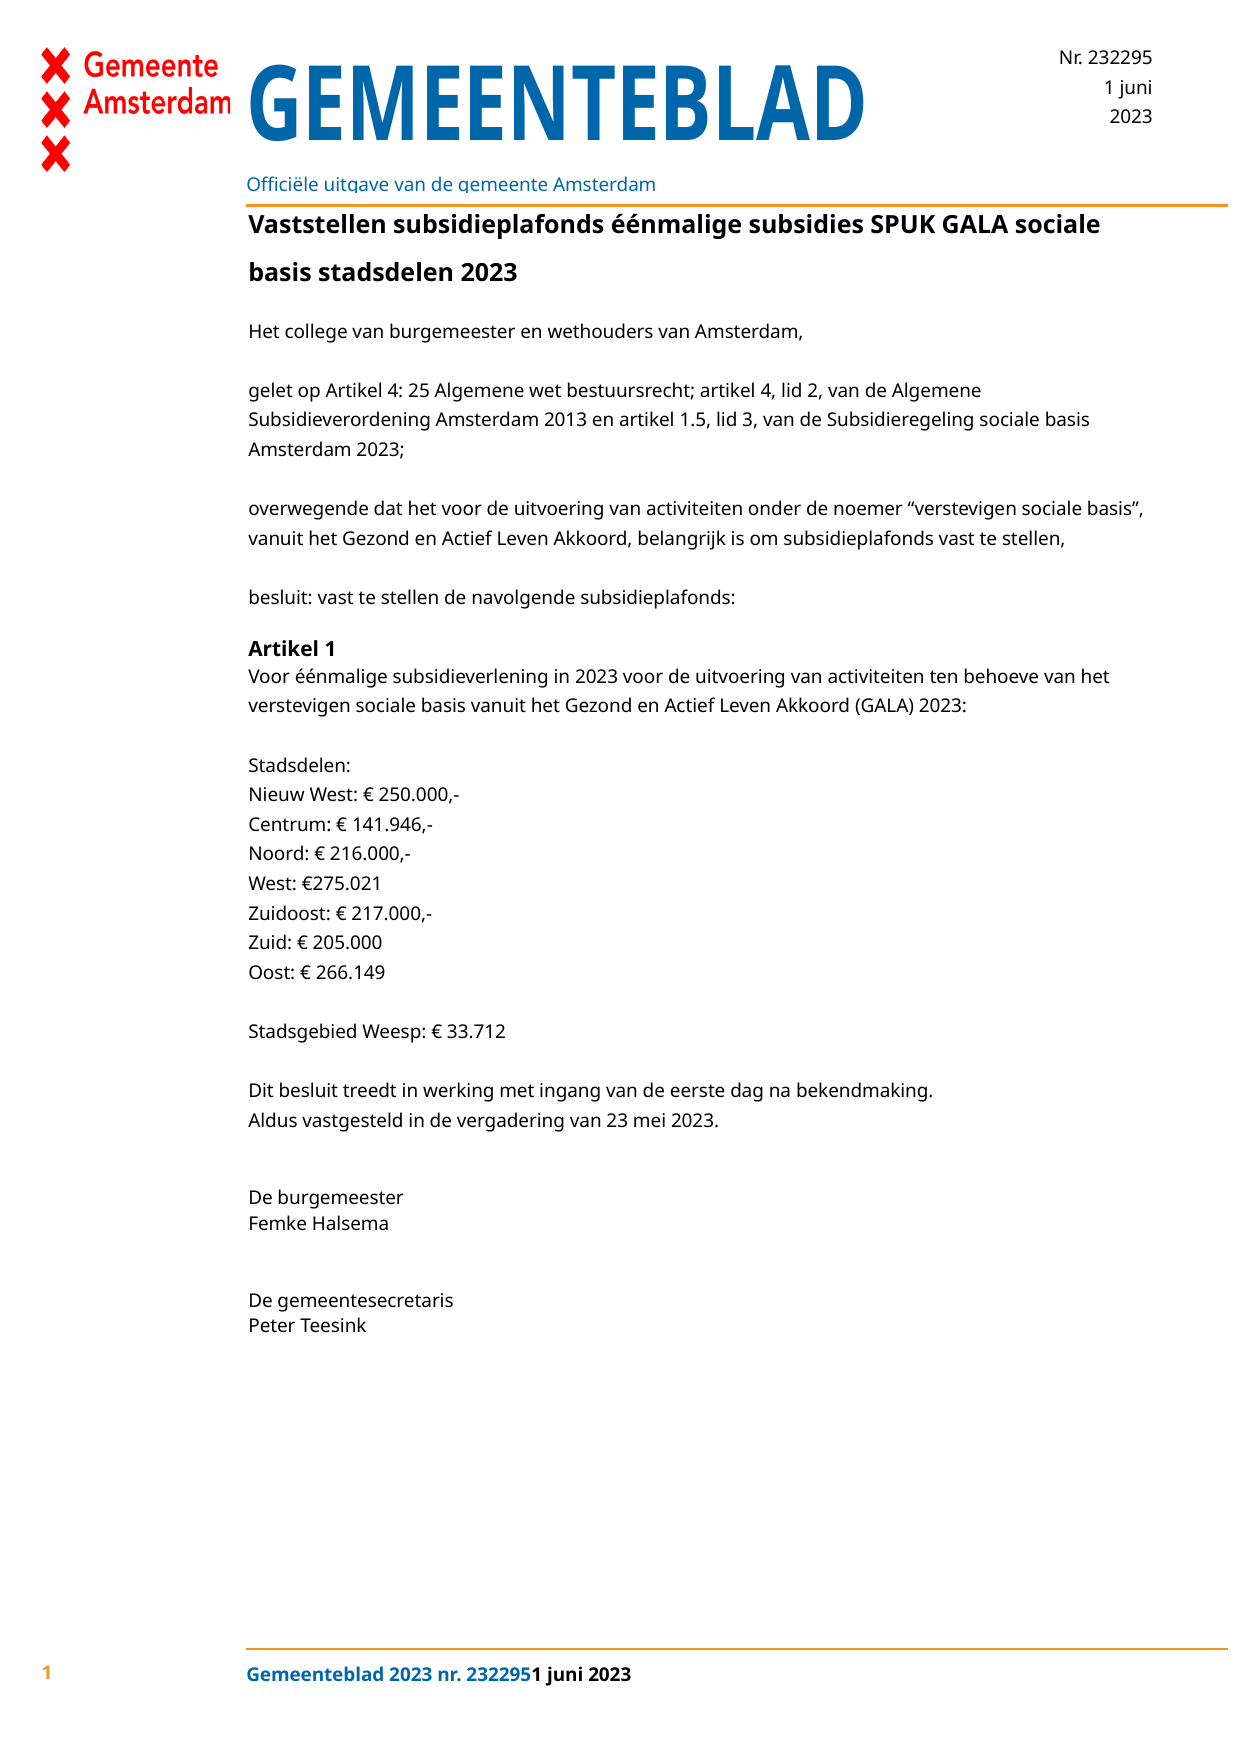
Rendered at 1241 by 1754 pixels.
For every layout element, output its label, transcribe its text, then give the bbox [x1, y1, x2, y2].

text Stadsgebied Weesp: € 33.712 [248, 1018, 1152, 1044]
text West: €275.021 [248, 870, 1152, 896]
text Centrum: € 141.946,- [248, 811, 1152, 837]
picture [41, 47, 231, 172]
text gelet op Artikel 4: 25 Algemene wet bestuursrecht; artikel 4, lid 2, van de Algemene Subsidieverordening Amsterdam 2013 en artikel 1.5, lid 3, van de Subsidieregeling sociale basis Amsterdam 2023; [248, 377, 1152, 462]
text De burgemeester [248, 1184, 1152, 1210]
text Peter Teesink [248, 1313, 1152, 1338]
text Voor éénmalige subsidieverlening in 2023 voor de uitvoering van activiteiten ten behoeve van het verstevigen sociale basis vanuit het Gezond en Actief Leven Akkoord (GALA) 2023: [248, 663, 1152, 718]
text Zuidoost: € 217.000,- [248, 900, 1152, 925]
text Aldus vastgesteld in de vergadering van 23 mei 2023. [248, 1107, 1152, 1132]
text besluit: vast te stellen de navolgende subsidieplafonds: [248, 584, 1152, 610]
text Femke Halsema [248, 1210, 1152, 1235]
text Artikel 1 [248, 634, 1152, 663]
text Noord: € 216.000,- [248, 841, 1152, 866]
text Vaststellen subsidieplafonds éénmalige subsidies SPUK GALA sociale basis stadsdelen 2023 [248, 207, 1152, 288]
text overwegende dat het voor de uitvoering van activiteiten onder de noemer “verstevigen sociale basis”, vanuit het Gezond en Actief Leven Akkoord, belangrijk is om subsidieplafonds vast te stellen, [248, 495, 1152, 551]
text Nieuw West: € 250.000,- [248, 781, 1152, 807]
text Stadsdelen: [248, 752, 1152, 777]
text Dit besluit treedt in werking met ingang van de eerste dag na bekendmaking. [248, 1077, 1152, 1103]
text Zuid: € 205.000 [248, 929, 1152, 955]
text Het college van burgemeester en wethouders van Amsterdam, [248, 318, 1152, 344]
text Oost: € 266.149 [248, 959, 1152, 984]
text De gemeentesecretaris [248, 1287, 1152, 1313]
